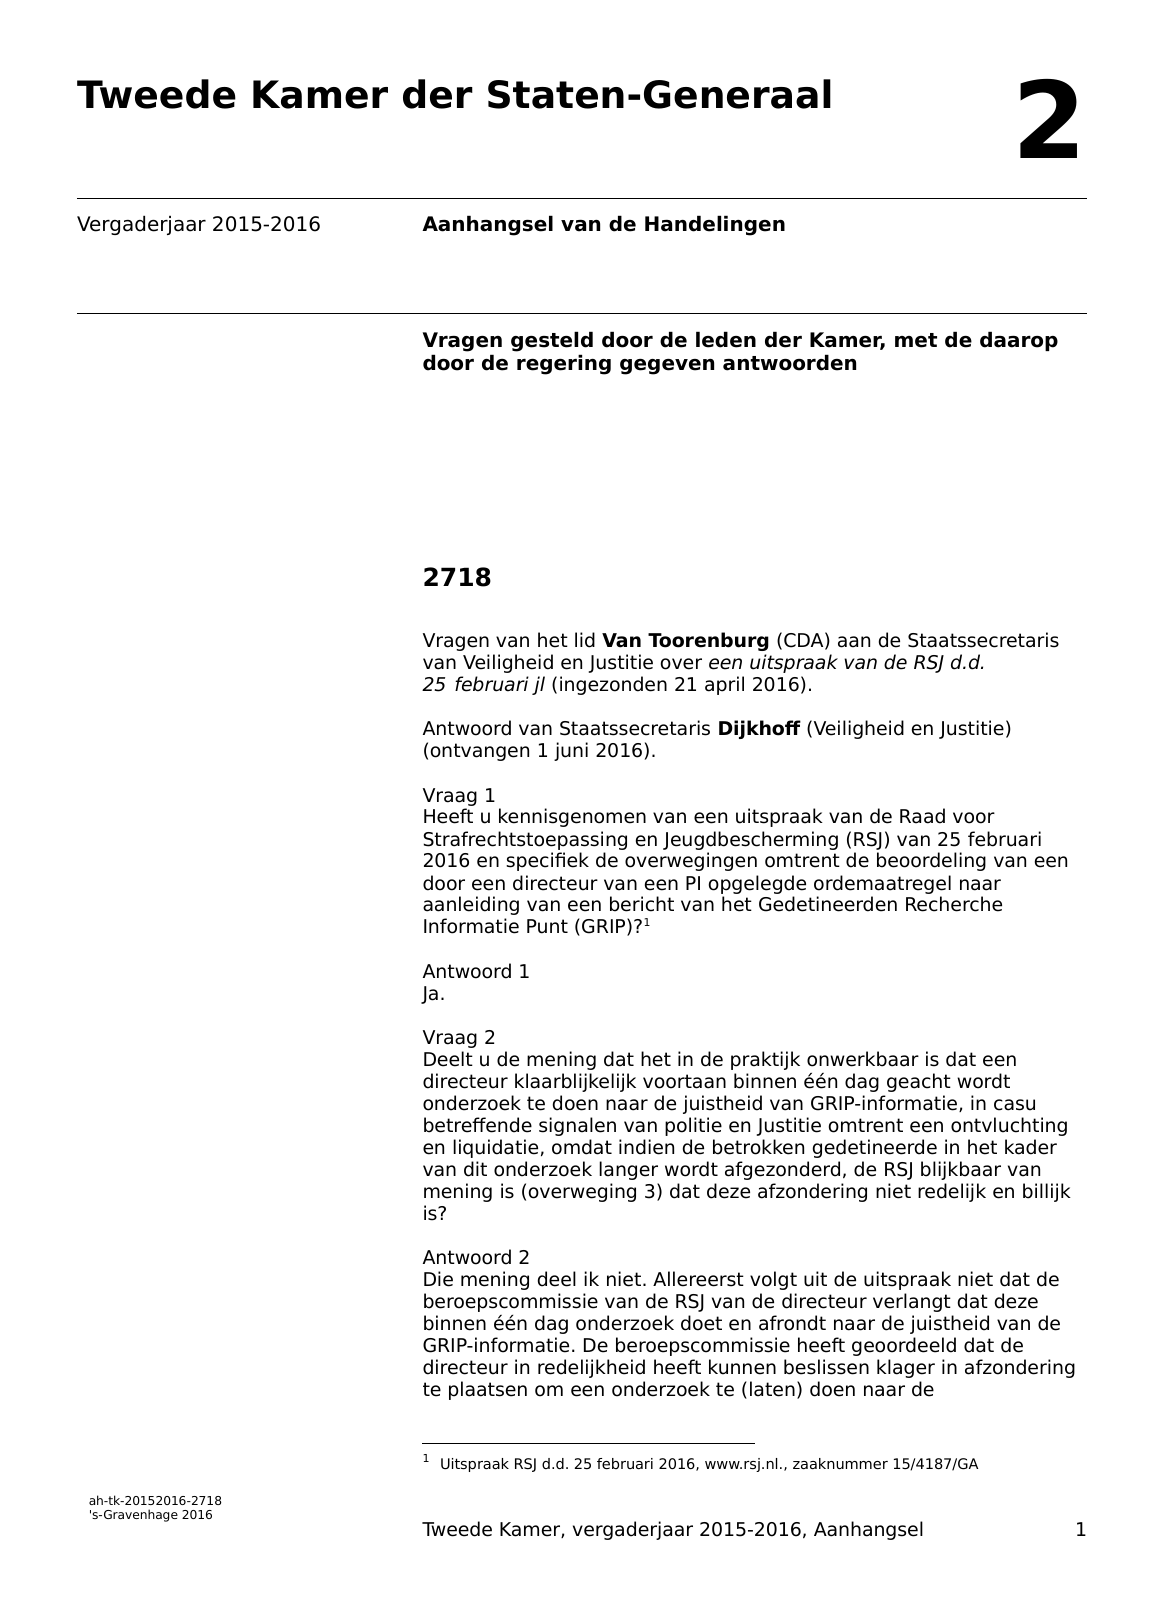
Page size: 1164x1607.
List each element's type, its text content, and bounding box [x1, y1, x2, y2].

text Antwoord van Staatssecretaris Dijkhoff (Veiligheid en Justitie) (ontvangen 1 juni 2016). [422, 718, 1087, 762]
text Die mening deel ik niet. Allereerst volgt uit de uitspraak niet dat de beroepscommissie van de RSJ van de directeur verlangt dat deze binnen één dag onderzoek doet en afrondt naar de juistheid van de GRIP-informatie. De beroepscommissie heeft geoordeeld dat de directeur in redelijkheid heeft kunnen beslissen klager in afzondering te plaatsen om een onderzoek te (laten) doen naar de [422, 1269, 1087, 1401]
text Heeft u kennisgenomen van een uitspraak van de Raad voor Strafrechtstoepassing en Jeugdbescherming (RSJ) van 25 februari 2016 en specifiek de overwegingen omtrent de beoordeling van een door een directeur van een PI opgelegde ordemaatregel naar aanleiding van een bericht van het Gedetineerden Recherche Informatie Punt (GRIP)? [422, 806, 1087, 938]
text ah-tk-20152016-2718 [88, 1494, 323, 1508]
text Antwoord 2 [422, 1247, 1087, 1269]
text Deelt u de mening dat het in de praktijk onwerkbaar is dat een directeur klaarblijkelijk voortaan binnen één dag geacht wordt onderzoek te doen naar de juistheid van GRIP-informatie, in casu betreffende signalen van politie en Justitie omtrent een ontvluchting en liquidatie, omdat indien de betrokken gedetineerde in het kader van dit onderzoek langer wordt afgezonderd, de RSJ blijkbaar van mening is (overweging 3) dat deze afzondering niet redelijk en billijk is? [422, 1049, 1087, 1224]
text Vragen van het lid Van Toorenburg (CDA) aan de Staatssecretaris van Veiligheid en Justitie over een uitspraak van de RSJ d.d. 25 februari jl (ingezonden 21 april 2016). [422, 630, 1087, 696]
table_header 2 [886, 59, 1087, 198]
table_cell [77, 314, 422, 375]
text 2718 [422, 563, 1087, 592]
table_cell Vergaderjaar 2015-2016 [77, 199, 422, 313]
text Uitspraak RSJ d.d. 25 februari 2016, www.rsj.nl., zaaknummer 15/4187/GA [422, 1452, 1087, 1474]
table_header Tweede Kamer der Staten-Generaal [77, 59, 886, 198]
table_cell Vragen gesteld door de leden der Kamer, met de daarop door de regering gegeven antwoorden [422, 314, 1087, 375]
table_cell Aanhangsel van de Handelingen [422, 199, 1087, 313]
text Vraag 1 [422, 784, 1087, 806]
text 's-Gravenhage 2016 [88, 1508, 323, 1522]
text Antwoord 1 [422, 961, 1087, 982]
text Ja. [422, 982, 1087, 1004]
text Vraag 2 [422, 1027, 1087, 1049]
